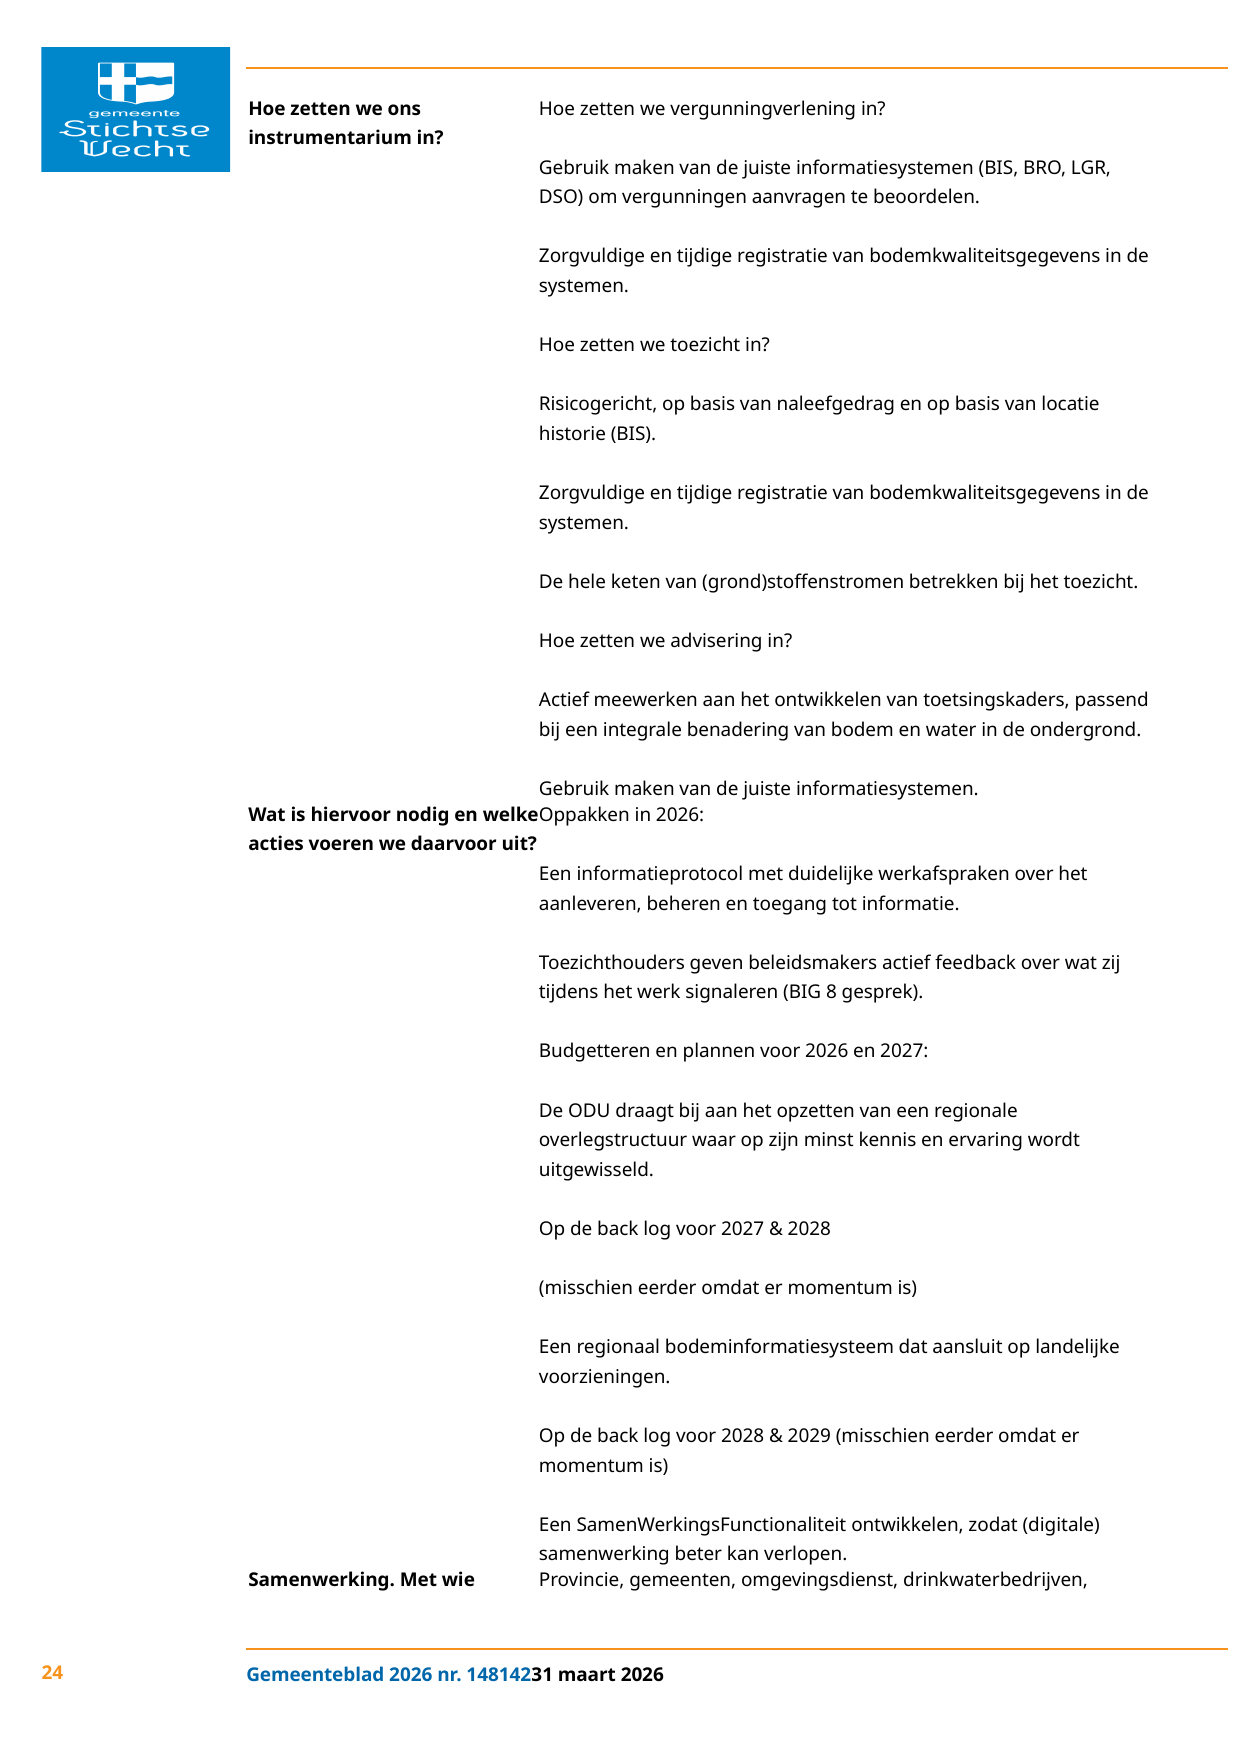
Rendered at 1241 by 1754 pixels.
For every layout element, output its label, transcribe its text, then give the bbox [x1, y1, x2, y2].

table_cell Wat is hiervoor nodig en welke acties voeren we daarvoor uit? [248, 801, 539, 1566]
picture [99, 63, 135, 101]
table_cell Samenwerking. Met wie [248, 1566, 539, 1592]
table_cell Hoe zetten we ons instrumentarium in? [248, 95, 539, 801]
table_cell Oppakken in 2026: Een informatieprotocol met duidelijke werkafspraken over het aanleveren, beheren en toegang tot informatie. Toezichthouders geven beleidsmakers actief feedback over wat zij tijdens het werk signaleren (BIG 8 gesprek). Budgetteren en plannen voor 2026 en 2027: De ODU draagt bij aan het opzetten van een regionale overlegstructuur waar op zijn minst kennis en ervaring wordt uitgewisseld. Op de back log voor 2027 & 2028 (misschien eerder omdat er momentum is) Een regionaal bodeminformatiesysteem dat aansluit op landelijke voorzieningen. Op de back log voor 2028 & 2029 (misschien eerder omdat er momentum is) Een SamenWerkingsFunctionaliteit ontwikkelen, zodat (digitale) samenwerking beter kan verlopen. [539, 801, 1152, 1566]
table_cell Provincie, gemeenten, omgevingsdienst, drinkwaterbedrijven, [539, 1566, 1152, 1592]
picture [137, 63, 174, 103]
table_cell Hoe zetten we vergunningverlening in? Gebruik maken van de juiste informatiesystemen (BIS, BRO, LGR, DSO) om vergunningen aanvragen te beoordelen. Zorgvuldige en tijdige registratie van bodemkwaliteitsgegevens in de systemen. Hoe zetten we toezicht in? Risicogericht, op basis van naleefgedrag en op basis van locatie historie (BIS). Zorgvuldige en tijdige registratie van bodemkwaliteitsgegevens in de systemen. De hele keten van (grond)stoffenstromen betrekken bij het toezicht. Hoe zetten we advisering in? Actief meewerken aan het ontwikkelen van toetsingskaders, passend bij een integrale benadering van bodem en water in de ondergrond. Gebruik maken van de juiste informatiesystemen. [539, 95, 1152, 801]
